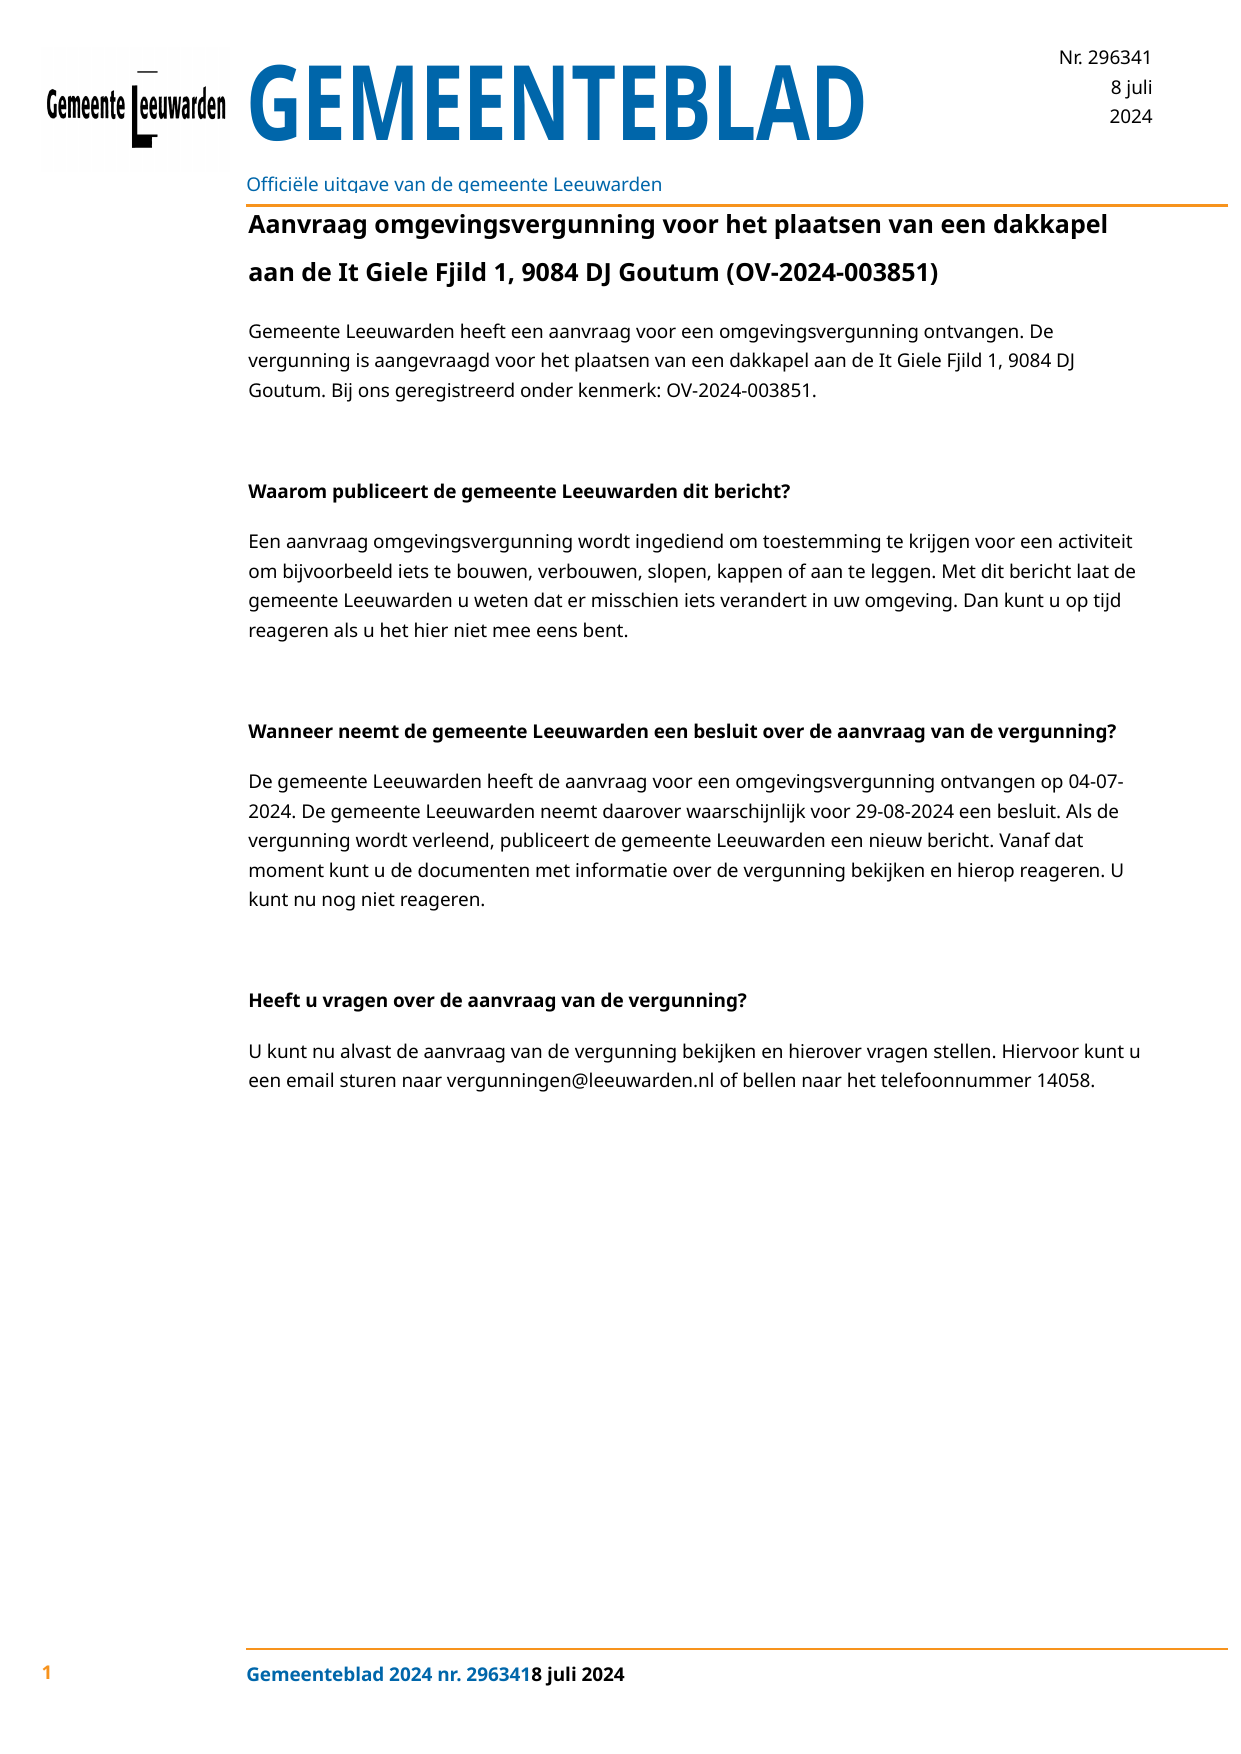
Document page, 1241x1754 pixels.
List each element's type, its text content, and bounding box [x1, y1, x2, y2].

text U kunt nu alvast de aanvraag van de vergunning bekijken en hierover vragen stellen. Hiervoor kunt u een email sturen naar vergunningen@leeuwarden.nl of bellen naar het telefoonnummer 14058. [248, 1038, 1152, 1093]
text Een aanvraag omgevingsvergunning wordt ingediend om toestemming te krijgen voor een activiteit om bijvoorbeeld iets te bouwen, verbouwen, slopen, kappen of aan te leggen. Met dit bericht laat de gemeente Leeuwarden u weten dat er misschien iets verandert in uw omgeving. Dan kunt u op tijd reageren als u het hier niet mee eens bent. [248, 528, 1152, 643]
text Wanneer neemt de gemeente Leeuwarden een besluit over de aanvraag van de vergunning? [248, 718, 1152, 744]
text Heeft u vragen over de aanvraag van de vergunning? [248, 987, 1152, 1013]
picture [41, 47, 231, 172]
text Waarom publiceert de gemeente Leeuwarden dit bericht? [248, 478, 1152, 504]
text De gemeente Leeuwarden heeft de aanvraag voor een omgevingsvergunning ontvangen op 04-07-2024. De gemeente Leeuwarden neemt daarover waarschijnlijk voor 29-08-2024 een besluit. Als de vergunning wordt verleend, publiceert de gemeente Leeuwarden een nieuw bericht. Vanaf dat moment kunt u de documenten met informatie over de vergunning bekijken en hierop reageren. U kunt nu nog niet reageren. [248, 768, 1152, 912]
text Aanvraag omgevingsvergunning voor het plaatsen van een dakkapel aan de It Giele Fjild 1, 9084 DJ Goutum (OV-2024-003851) [248, 207, 1152, 288]
text Gemeente Leeuwarden heeft een aanvraag voor een omgevingsvergunning ontvangen. De vergunning is aangevraagd voor het plaatsen van een dakkapel aan de It Giele Fjild 1, 9084 DJ Goutum. Bij ons geregistreerd onder kenmerk: OV-2024-003851. [248, 318, 1152, 403]
